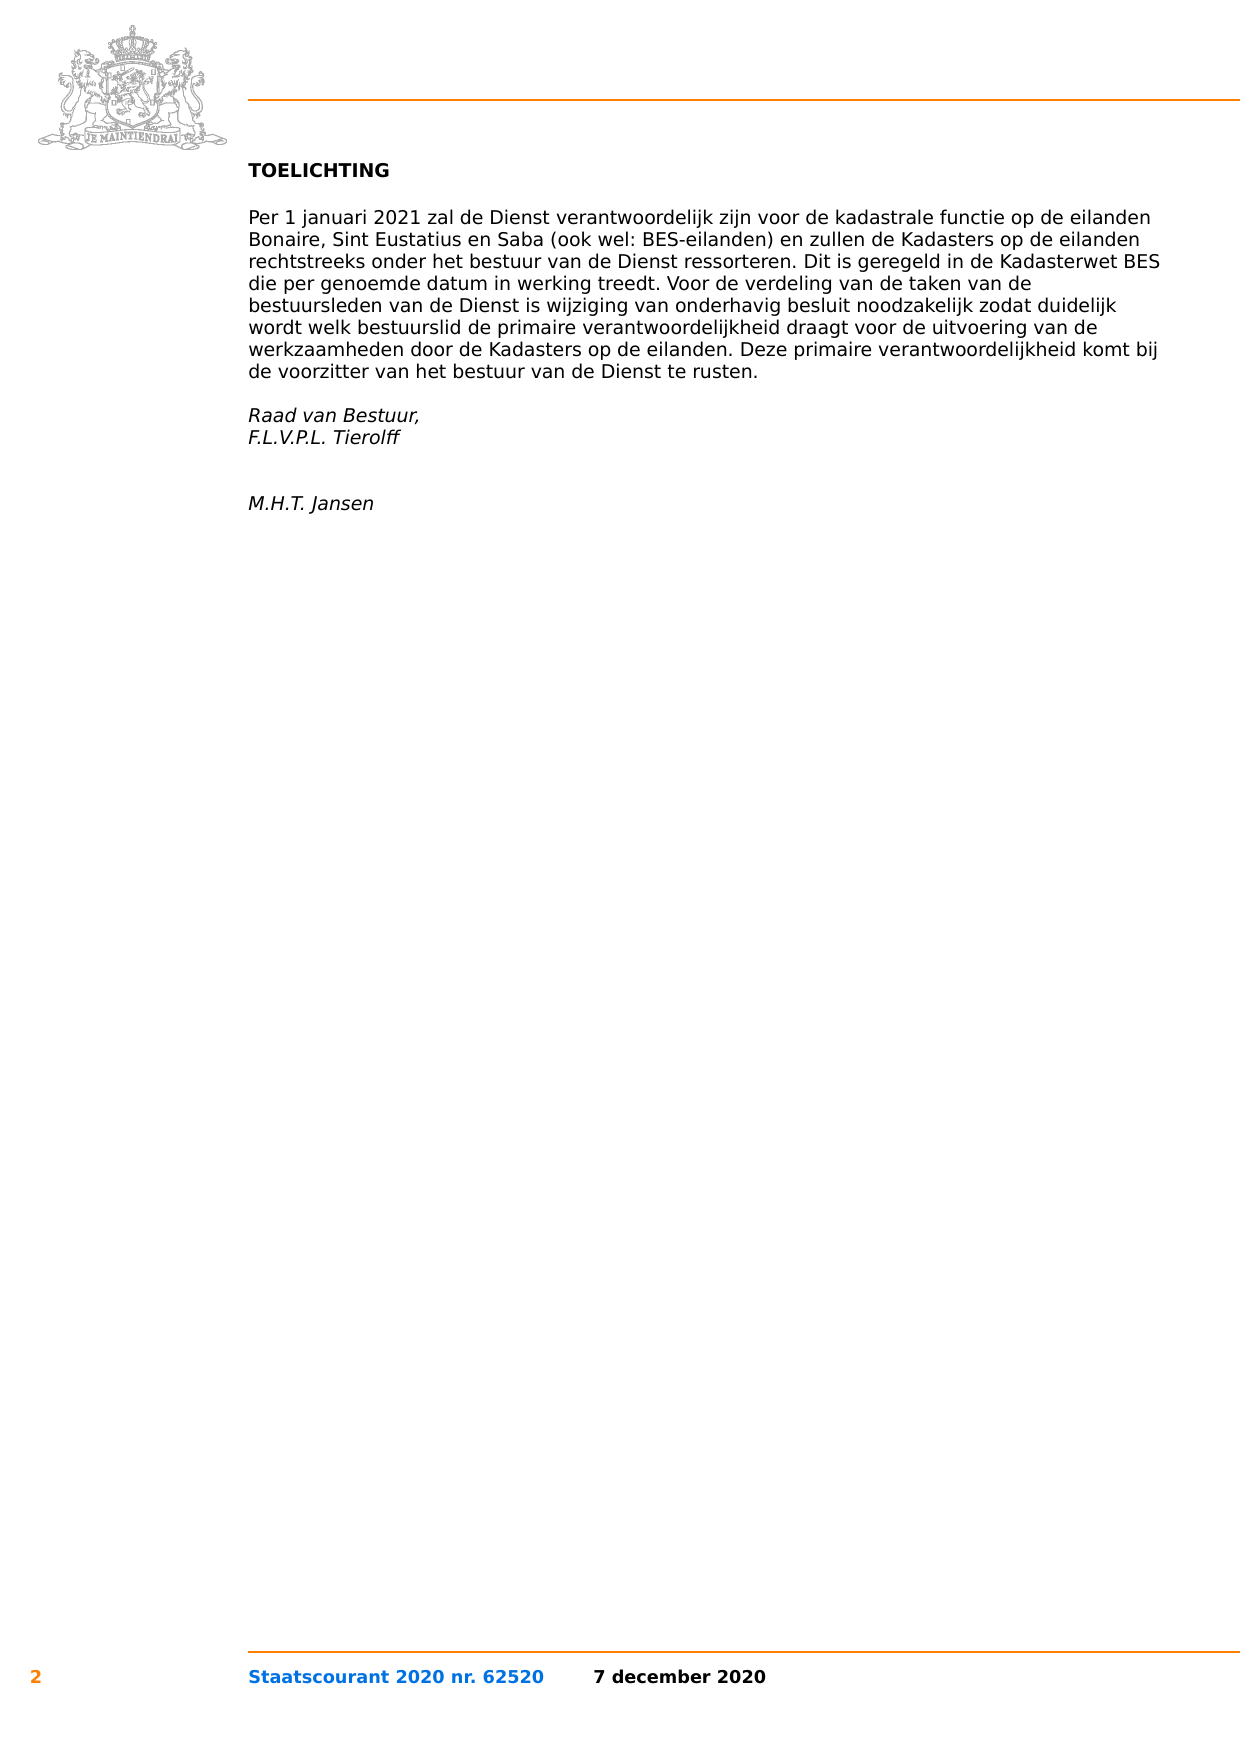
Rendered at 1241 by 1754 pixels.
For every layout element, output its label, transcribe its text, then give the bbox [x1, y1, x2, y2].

text Raad van Bestuur, F.L.V.P.L. Tierolff [248, 404, 1163, 448]
subtitle TOELICHTING [248, 160, 1163, 182]
picture [38, 25, 227, 150]
text M.H.T. Jansen [248, 470, 1163, 514]
text Per 1 januari 2021 zal de Dienst verantwoordelijk zijn voor de kadastrale functie op de eilanden Bonaire, Sint Eustatius en Saba (ook wel: BES-eilanden) en zullen de Kadasters op de eilanden rechtstreeks onder het bestuur van de Dienst ressorteren. Dit is geregeld in de Kadasterwet BES die per genoemde datum in werking treedt. Voor de verdeling van de taken van de bestuursleden van de Dienst is wijziging van onderhavig besluit noodzakelijk zodat duidelijk wordt welk bestuurslid de primaire verantwoordelijkheid draagt voor de uitvoering van de werkzaamheden door de Kadasters op de eilanden. Deze primaire verantwoordelijkheid komt bij de voorzitter van het bestuur van de Dienst te rusten. [248, 207, 1163, 383]
